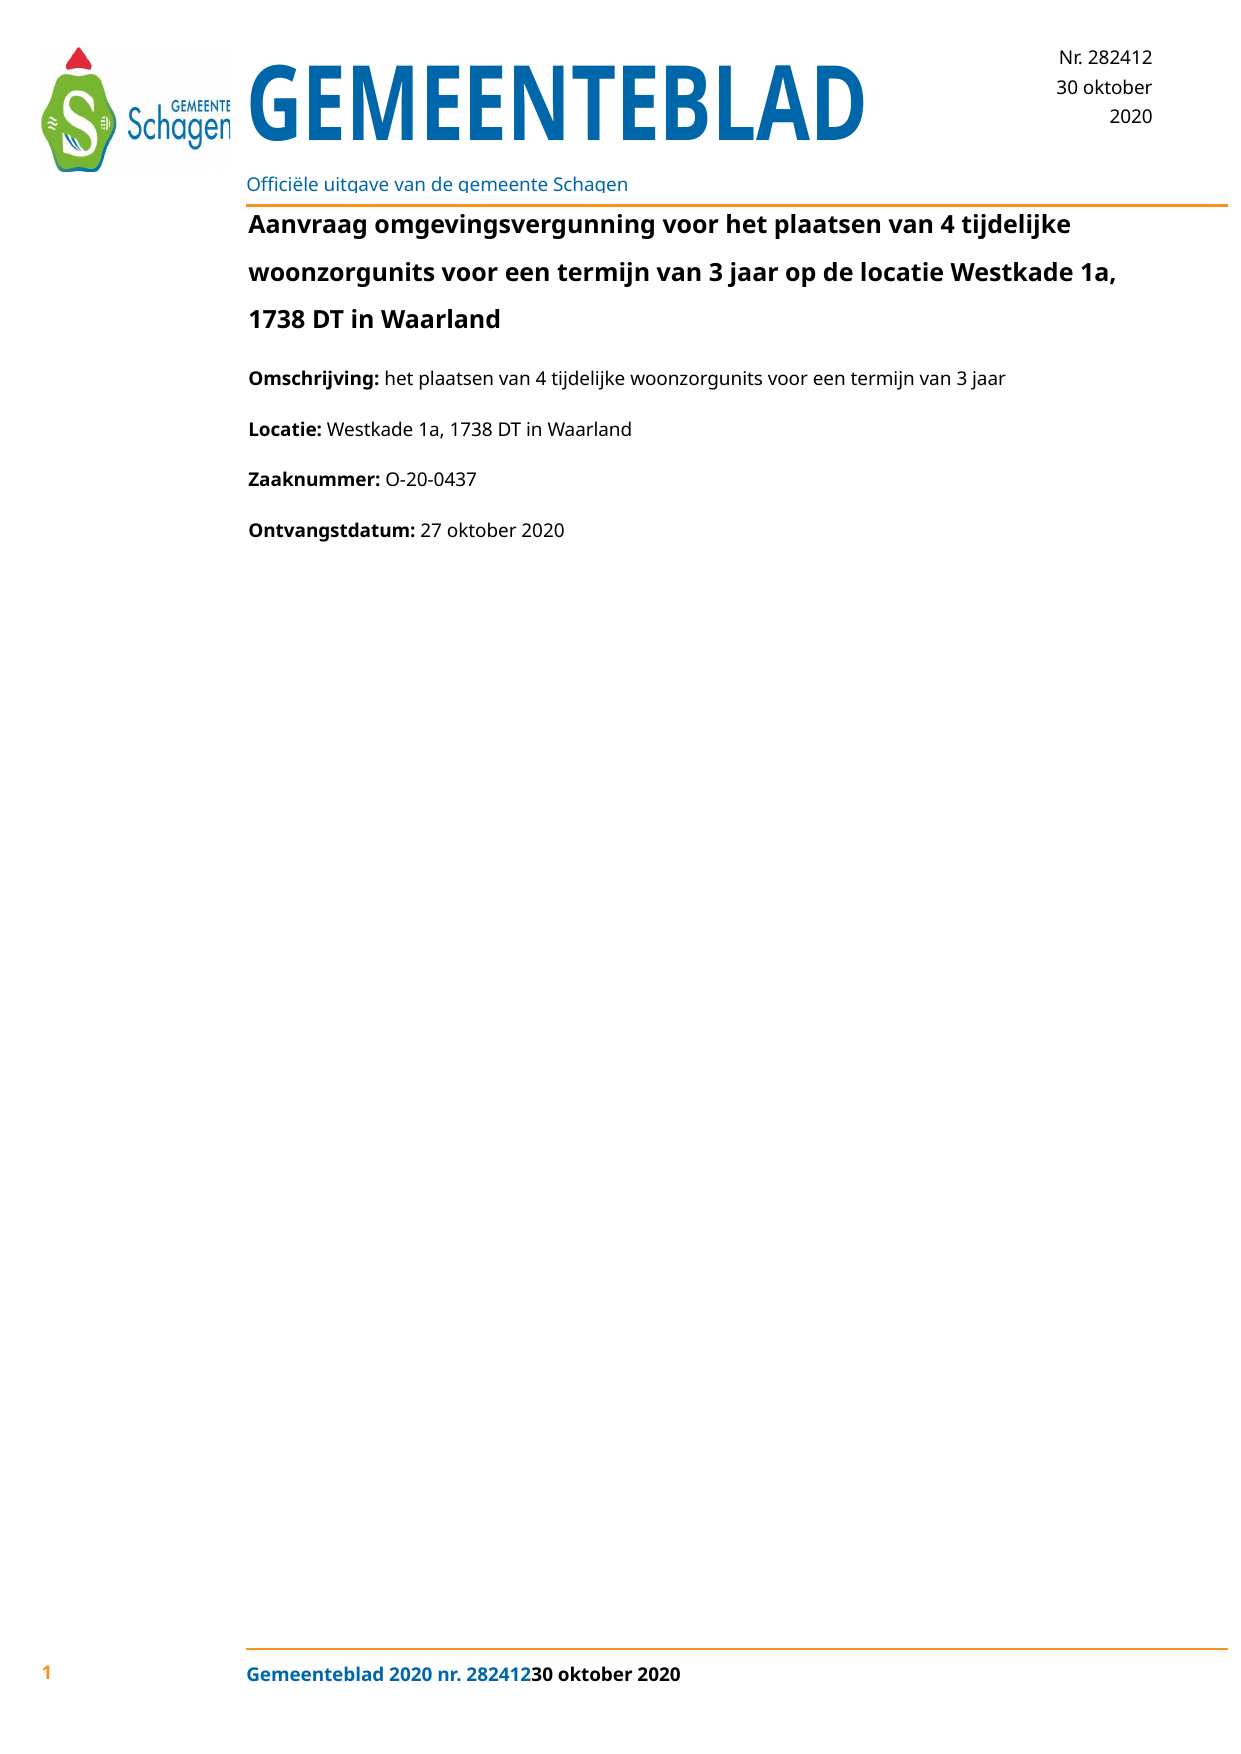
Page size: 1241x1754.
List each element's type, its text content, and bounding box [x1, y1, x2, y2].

text Ontvangstdatum: 27 oktober 2020 [248, 517, 1152, 542]
text Aanvraag omgevingsvergunning voor het plaatsen van 4 tijdelijke woonzorgunits voor een termijn van 3 jaar op de locatie Westkade 1a, 1738 DT in Waarland [248, 207, 1152, 336]
picture [41, 47, 231, 172]
text Locatie: Westkade 1a, 1738 DT in Waarland [248, 416, 1152, 442]
text Zaaknummer: O-20-0437 [248, 466, 1152, 492]
text Omschrijving: het plaatsen van 4 tijdelijke woonzorgunits voor een termijn van 3 jaar [248, 366, 1152, 391]
